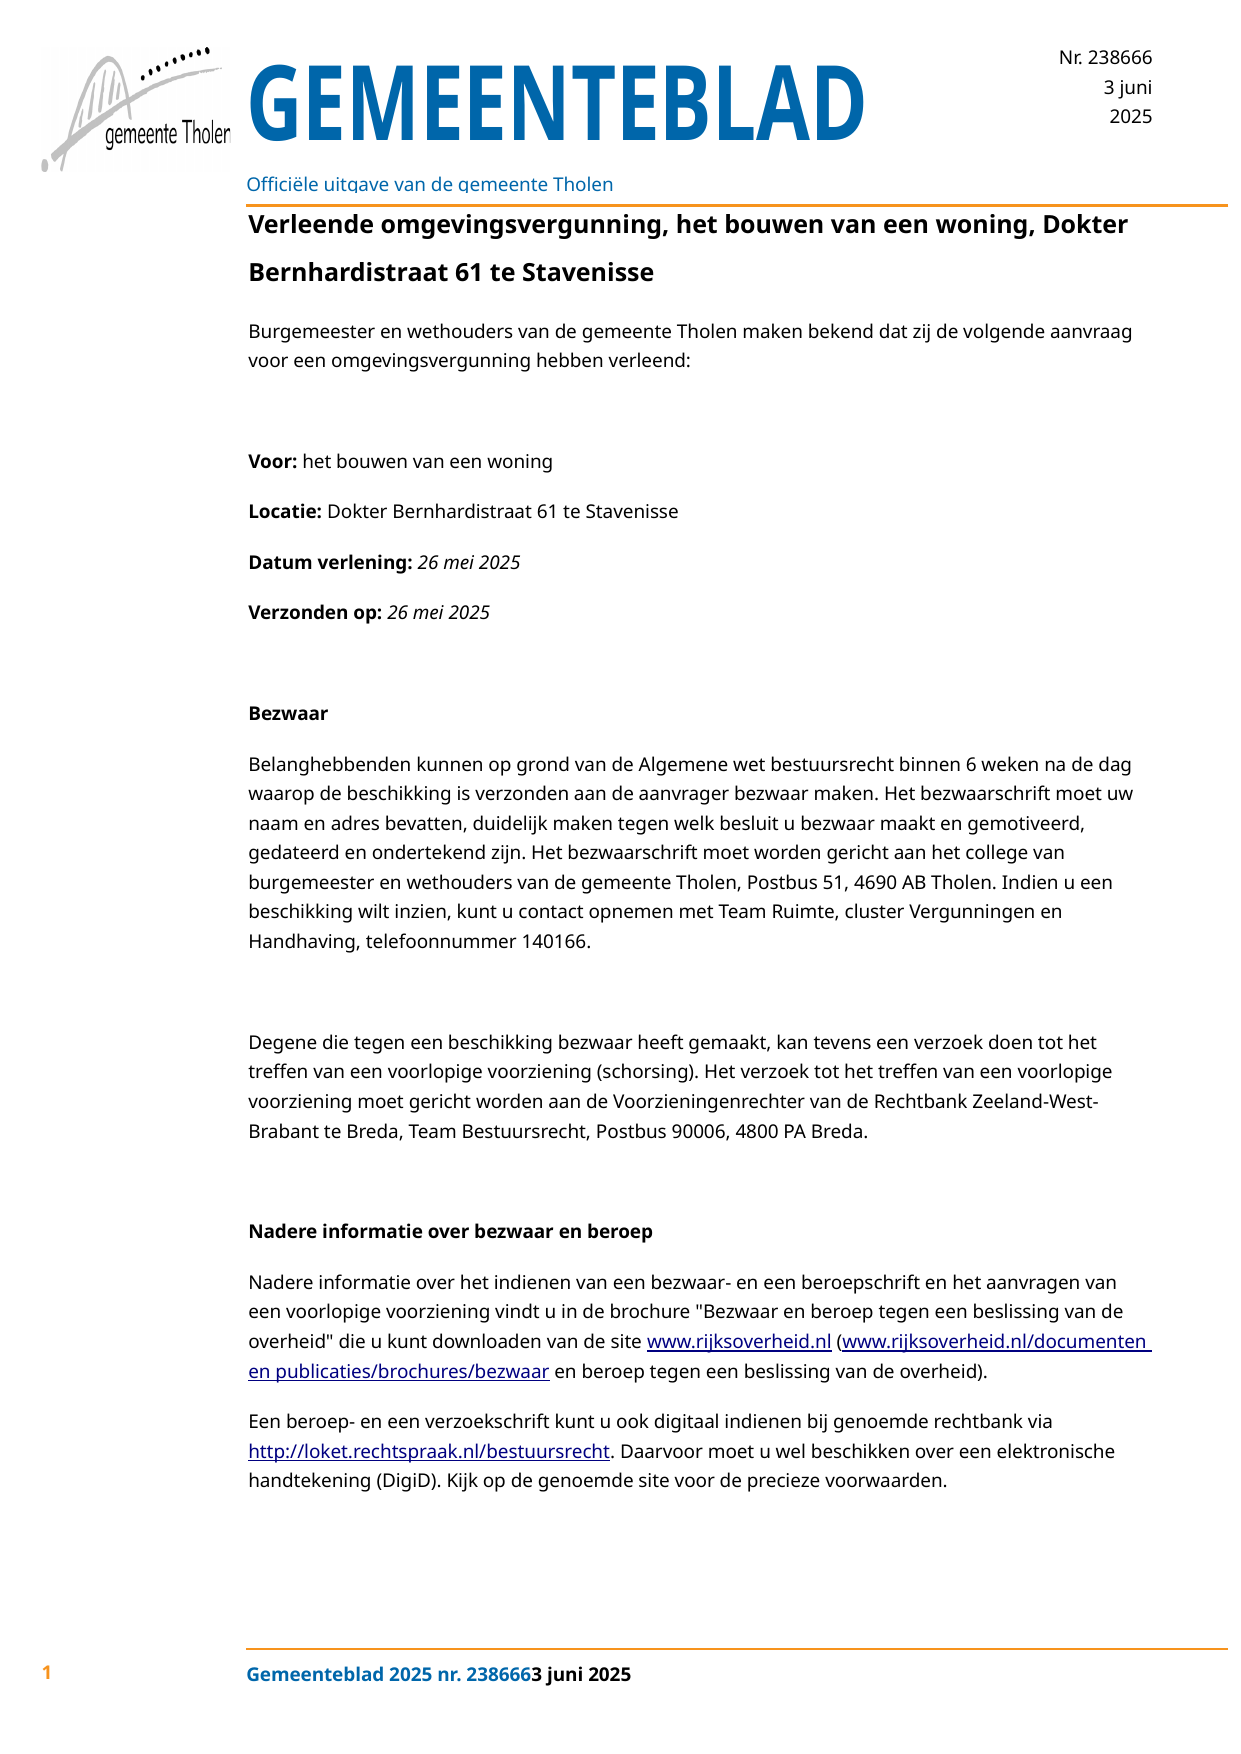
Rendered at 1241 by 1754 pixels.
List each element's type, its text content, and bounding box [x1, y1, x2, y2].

text Bezwaar [248, 700, 1152, 726]
text Belanghebbenden kunnen op grond van de Algemene wet bestuursrecht binnen 6 weken na de dag waarop de beschikking is verzonden aan de aanvrager bezwaar maken. Het bezwaarschrift moet uw naam en adres bevatten, duidelijk maken tegen welk besluit u bezwaar maakt en gemotiveerd, gedateerd en ondertekend zijn. Het bezwaarschrift moet worden gericht aan het college van burgemeester en wethouders van de gemeente Tholen, Postbus 51, 4690 AB Tholen. Indien u een beschikking wilt inzien, kunt u contact opnemen met Team Ruimte, cluster Vergunningen en Handhaving, telefoonnummer 140166. [248, 751, 1152, 954]
text Voor: het bouwen van een woning [248, 448, 1152, 474]
text Nadere informatie over het indienen van een bezwaar- en een beroepschrift en het aanvragen van een voorlopige voorziening vindt u in de brochure "Bezwaar en beroep tegen een beslissing van de overheid" die u kunt downloaden van de site www.rijksoverheid.nl (www.rijksoverheid.nl/documenten en publicaties/brochures/bezwaar en beroep tegen een beslissing van de overheid). [248, 1269, 1152, 1384]
text Datum verlening: 26 mei 2025 [248, 549, 1152, 575]
text Burgemeester en wethouders van de gemeente Tholen maken bekend dat zij de volgende aanvraag voor een omgevingsvergunning hebben verleend: [248, 318, 1152, 373]
text Verzonden op: 26 mei 2025 [248, 599, 1152, 625]
text Een beroep- en een verzoekschrift kunt u ook digitaal indienen bij genoemde rechtbank via http://loket.rechtspraak.nl/bestuursrecht. Daarvoor moet u wel beschikken over een elektronische handtekening (DigiD). Kijk op de genoemde site voor de precieze voorwaarden. [248, 1408, 1152, 1493]
text Locatie: Dokter Bernhardistraat 61 te Stavenisse [248, 499, 1152, 524]
text Verleende omgevingsvergunning, het bouwen van een woning, Dokter Bernhardistraat 61 te Stavenisse [248, 207, 1152, 288]
picture [41, 47, 231, 172]
text Nadere informatie over bezwaar en beroep [248, 1219, 1152, 1244]
text Degene die tegen een beschikking bezwaar heeft gemaakt, kan tevens een verzoek doen tot het treffen van een voorlopige voorziening (schorsing). Het verzoek tot het treffen van een voorlopige voorziening moet gericht worden aan de Voorzieningenrechter van de Rechtbank Zeeland-West-Brabant te Breda, Team Bestuursrecht, Postbus 90006, 4800 PA Breda. [248, 1029, 1152, 1144]
